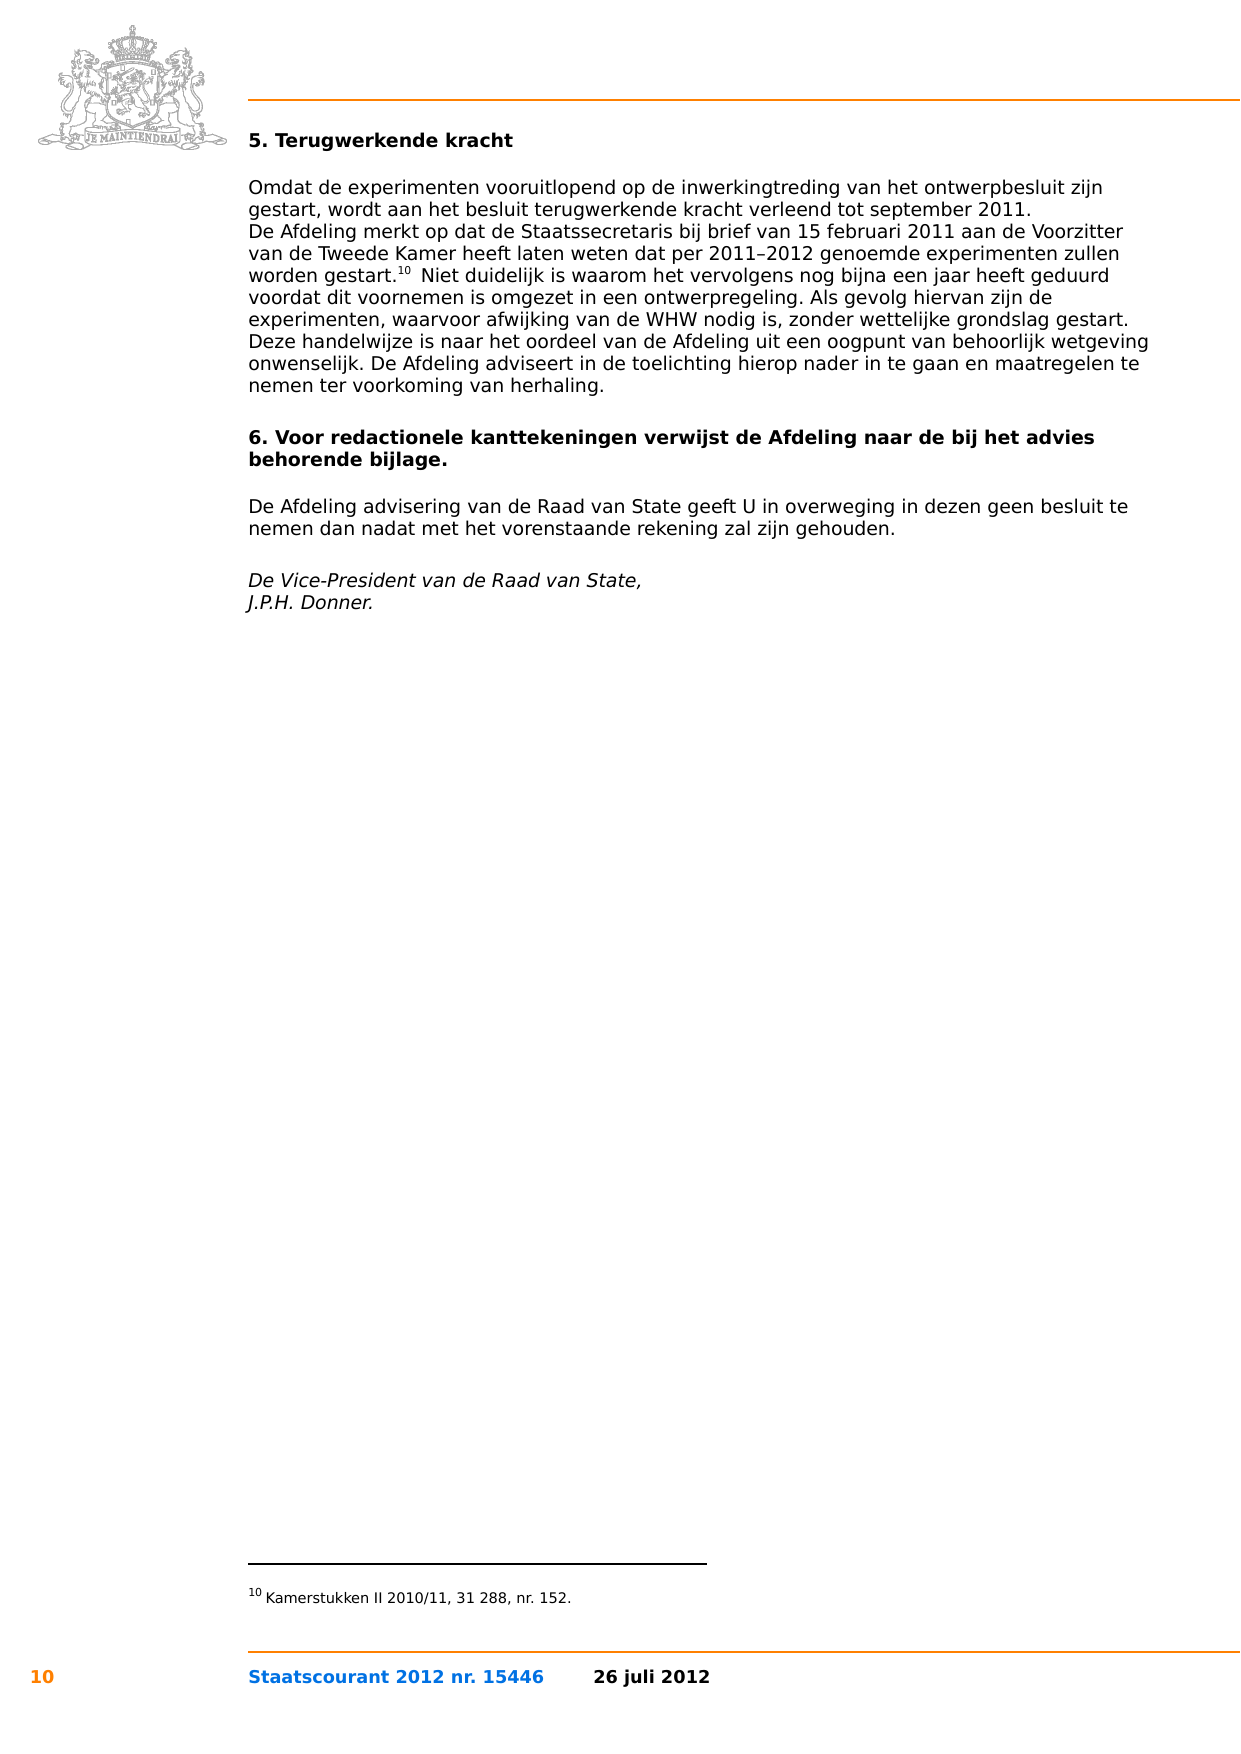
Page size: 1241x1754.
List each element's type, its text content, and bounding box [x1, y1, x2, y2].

subtitle 5. Terugwerkende kracht [248, 130, 1163, 152]
subtitle 6. Voor redactionele kanttekeningen verwijst de Afdeling naar de bij het advies behorende bijlage. [248, 427, 1163, 471]
text Kamerstukken II 2010/11, 31 288, nr. 152. [248, 1586, 1163, 1608]
picture [38, 25, 227, 150]
text Omdat de experimenten vooruitlopend op de inwerkingtreding van het ontwerpbesluit zijn gestart, wordt aan het besluit terugwerkende kracht verleend tot september 2011. [248, 177, 1163, 221]
text De Afdeling merkt op dat de Staatssecretaris bij brief van 15 februari 2011 aan de Voorzitter van de Tweede Kamer heeft laten weten dat per 2011–2012 genoemde experimenten zullen worden gestart. Niet duidelijk is waarom het vervolgens nog bijna een jaar heeft geduurd voordat dit voornemen is omgezet in een ontwerpregeling. Als gevolg hiervan zijn de experimenten, waarvoor afwijking van de WHW nodig is, zonder wettelijke grondslag gestart. Deze handelwijze is naar het oordeel van de Afdeling uit een oogpunt van behoorlijk wetgeving onwenselijk. De Afdeling adviseert in de toelichting hierop nader in te gaan en maatregelen te nemen ter voorkoming van herhaling. [248, 221, 1163, 397]
text De Vice-President van de Raad van State, J.P.H. Donner. [248, 569, 1163, 613]
text De Afdeling advisering van de Raad van State geeft U in overweging in dezen geen besluit te nemen dan nadat met het vorenstaande rekening zal zijn gehouden. [248, 496, 1163, 539]
